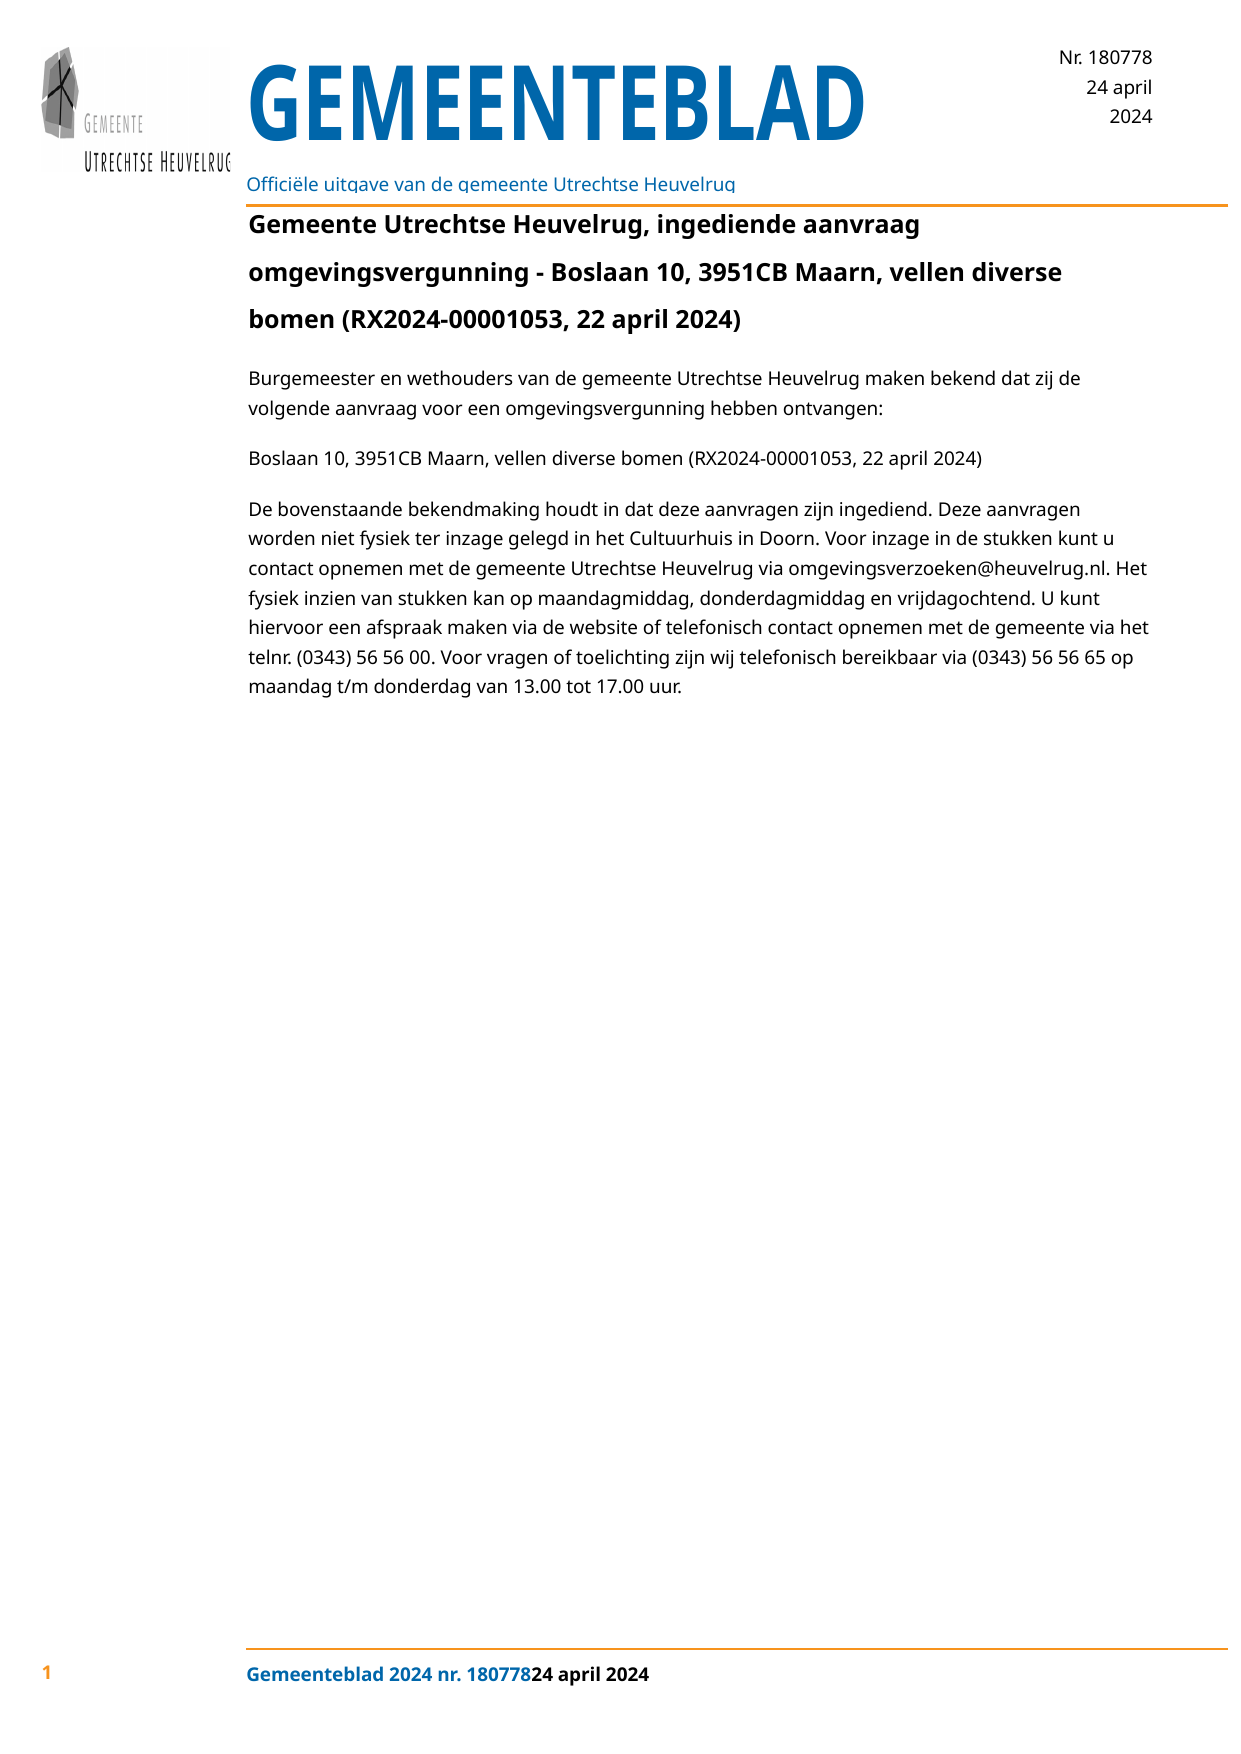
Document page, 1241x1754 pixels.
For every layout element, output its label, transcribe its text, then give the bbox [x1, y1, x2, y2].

picture [41, 47, 231, 172]
text Burgemeester en wethouders van de gemeente Utrechtse Heuvelrug maken bekend dat zij de volgende aanvraag voor een omgevingsvergunning hebben ontvangen: [248, 366, 1152, 421]
text Gemeente Utrechtse Heuvelrug, ingediende aanvraag omgevingsvergunning - Boslaan 10, 3951CB Maarn, vellen diverse bomen (RX2024-00001053, 22 april 2024) [248, 207, 1152, 336]
text De bovenstaande bekendmaking houdt in dat deze aanvragen zijn ingediend. Deze aanvragen worden niet fysiek ter inzage gelegd in het Cultuurhuis in Doorn. Voor inzage in de stukken kunt u contact opnemen met de gemeente Utrechtse Heuvelrug via omgevingsverzoeken@heuvelrug.nl. Het fysiek inzien van stukken kan op maandagmiddag, donderdagmiddag en vrijdagochtend. U kunt hiervoor een afspraak maken via de website of telefonisch contact opnemen met de gemeente via het telnr. (0343) 56 56 00. Voor vragen of toelichting zijn wij telefonisch bereikbaar via (0343) 56 56 65 op maandag t/m donderdag van 13.00 tot 17.00 uur. [248, 496, 1152, 699]
text Boslaan 10, 3951CB Maarn, vellen diverse bomen (RX2024-00001053, 22 april 2024) [248, 446, 1152, 471]
